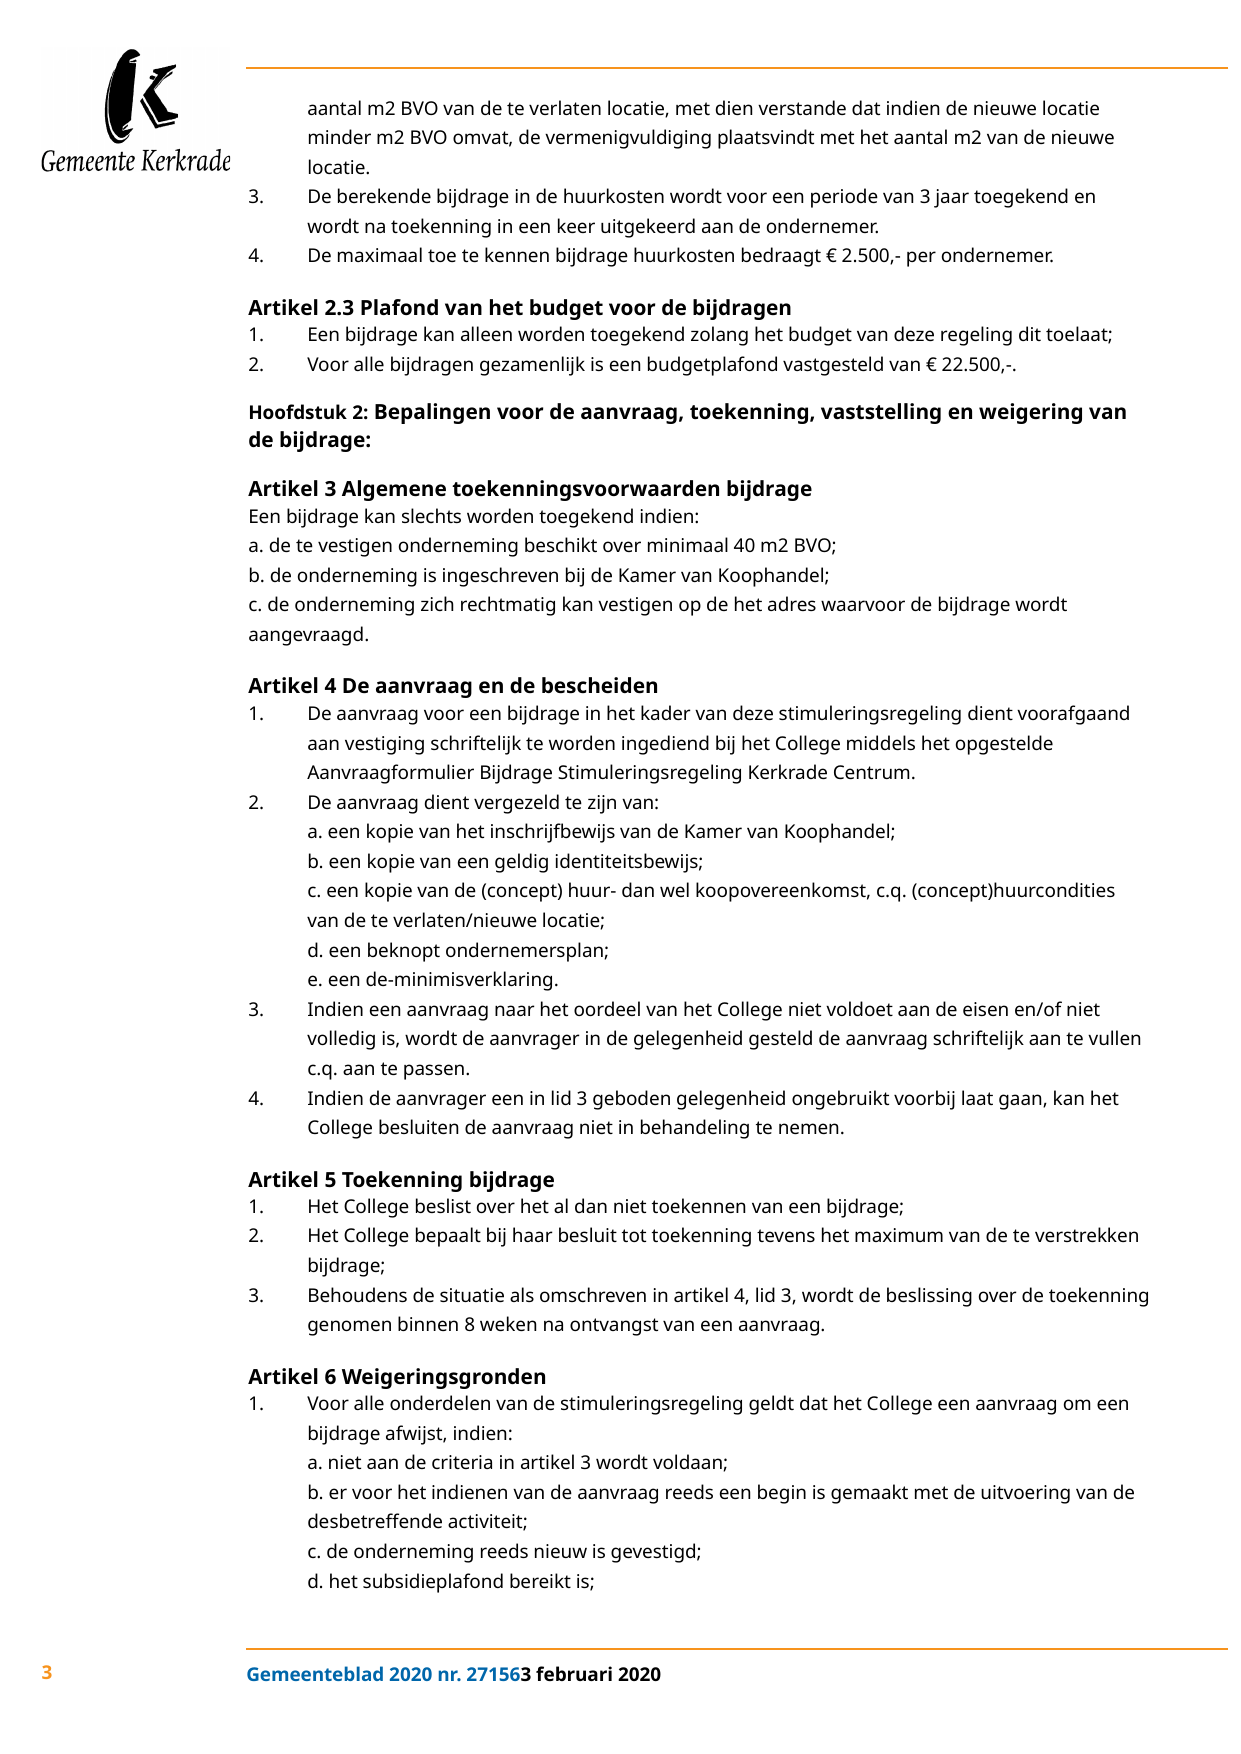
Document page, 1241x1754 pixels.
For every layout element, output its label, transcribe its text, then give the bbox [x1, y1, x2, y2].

list c. de onderneming reeds nieuw is gevestigd; [248, 1538, 1152, 1564]
text Een bijdrage kan slechts worden toegekend indien: [248, 503, 1152, 529]
list De maximaal toe te kennen bijdrage huurkosten bedraagt € 2.500,- per ondernemer. [248, 243, 1152, 268]
list De berekende bijdrage in de huurkosten wordt voor een periode van 3 jaar toegekend en wordt na toekenning in een keer uitgekeerd aan de ondernemer. [248, 183, 1152, 239]
text Artikel 3 Algemene toekenningsvoorwaarden bijdrage [248, 474, 1152, 503]
list De aanvraag voor een bijdrage in het kader van deze stimuleringsregeling dient voorafgaand aan vestiging schriftelijk te worden ingediend bij het College middels het opgestelde Aanvraagformulier Bijdrage Stimuleringsregeling Kerkrade Centrum. [248, 700, 1152, 785]
text Artikel 5 Toekenning bijdrage [248, 1165, 1152, 1193]
picture [41, 47, 231, 172]
list De aanvraag dient vergezeld te zijn van: [248, 789, 1152, 814]
list Indien een aanvraag naar het oordeel van het College niet voldoet aan de eisen en/of niet volledig is, wordt de aanvrager in de gelegenheid gesteld de aanvraag schriftelijk aan te vullen c.q. aan te passen. [248, 996, 1152, 1081]
list Indien de aanvrager een in lid 3 geboden gelegenheid ongebruikt voorbij laat gaan, kan het College besluiten de aanvraag niet in behandeling te nemen. [248, 1085, 1152, 1140]
text c. de onderneming zich rechtmatig kan vestigen op de het adres waarvoor de bijdrage wordt aangevraagd. [248, 592, 1152, 647]
list Het College bepaalt bij haar besluit tot toekenning tevens het maximum van de te verstrekken bijdrage; [248, 1223, 1152, 1278]
list d. het subsidieplafond bereikt is; [248, 1568, 1152, 1593]
list e. een de-minimisverklaring. [248, 966, 1152, 992]
list aantal m2 BVO van de te verlaten locatie, met dien verstande dat indien de nieuwe locatie minder m2 BVO omvat, de vermenigvuldiging plaatsvindt met het aantal m2 van de nieuwe locatie. [248, 95, 1152, 180]
text Artikel 2.3 Plafond van het budget voor de bijdragen [248, 293, 1152, 322]
list Behoudens de situatie als omschreven in artikel 4, lid 3, wordt de beslissing over de toekenning genomen binnen 8 weken na ontvangst van een aanvraag. [248, 1282, 1152, 1337]
list Voor alle onderdelen van de stimuleringsregeling geldt dat het College een aanvraag om een bijdrage afwijst, indien: [248, 1390, 1152, 1446]
list Voor alle bijdragen gezamenlijk is een budgetplafond vastgesteld van € 22.500,-. [248, 351, 1152, 377]
text Artikel 4 De aanvraag en de bescheiden [248, 672, 1152, 700]
text b. de onderneming is ingeschreven bij de Kamer van Koophandel; [248, 562, 1152, 588]
text a. de te vestigen onderneming beschikt over minimaal 40 m2 BVO; [248, 532, 1152, 558]
list c. een kopie van de (concept) huur- dan wel koopovereenkomst, c.q. (concept)huurcondities van de te verlaten/nieuwe locatie; [248, 878, 1152, 933]
list b. een kopie van een geldig identiteitsbewijs; [248, 848, 1152, 874]
list a. een kopie van het inschrijfbewijs van de Kamer van Koophandel; [248, 818, 1152, 844]
list a. niet aan de criteria in artikel 3 wordt voldaan; [248, 1449, 1152, 1475]
text Hoofdstuk 2: Bepalingen voor de aanvraag, toekenning, vaststelling en weigering van de bijdrage: [248, 397, 1152, 454]
list Een bijdrage kan alleen worden toegekend zolang het budget van deze regeling dit toelaat; [248, 322, 1152, 347]
list b. er voor het indienen van de aanvraag reeds een begin is gemaakt met de uitvoering van de desbetreffende activiteit; [248, 1479, 1152, 1534]
list Het College beslist over het al dan niet toekennen van een bijdrage; [248, 1193, 1152, 1219]
list d. een beknopt ondernemersplan; [248, 937, 1152, 962]
text Artikel 6 Weigeringsgronden [248, 1362, 1152, 1390]
